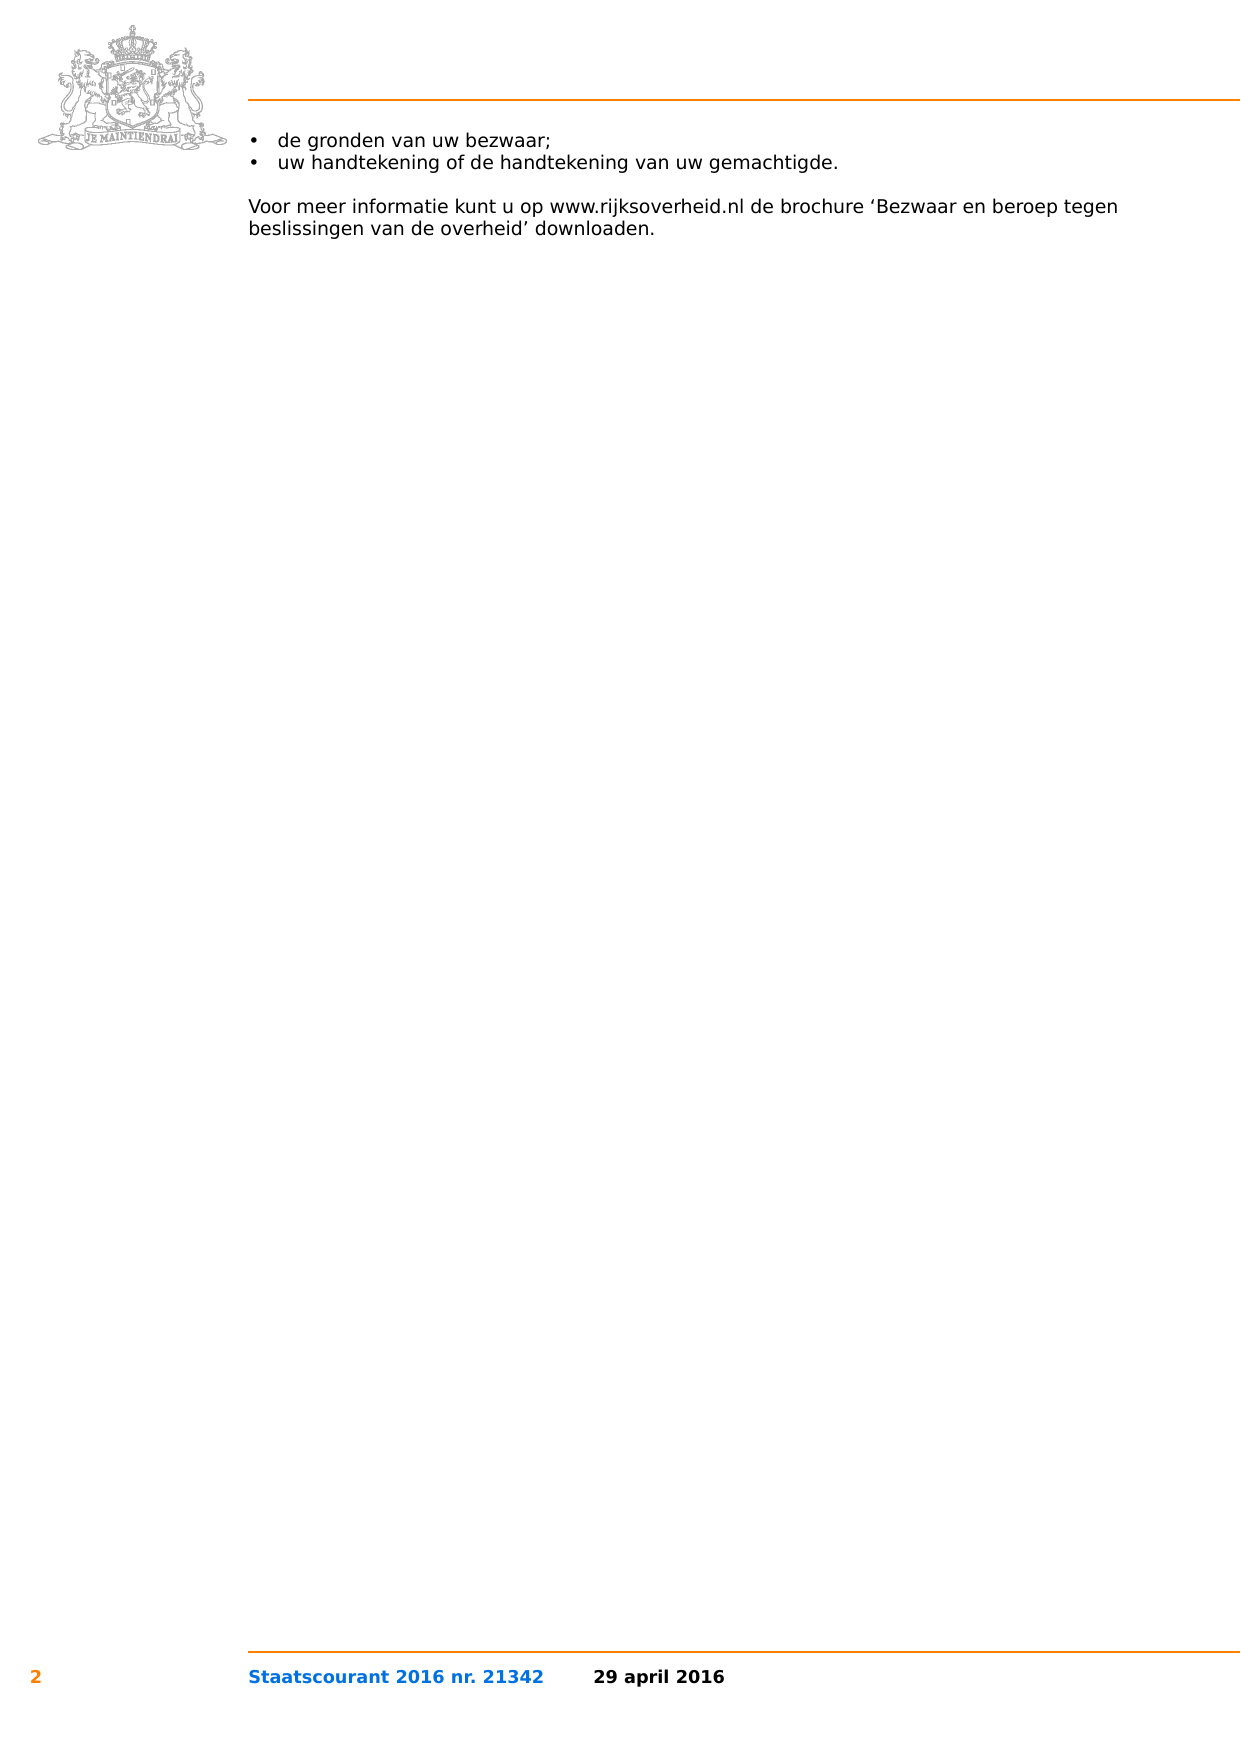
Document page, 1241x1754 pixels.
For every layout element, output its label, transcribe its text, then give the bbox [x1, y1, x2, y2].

text • de gronden van uw bezwaar; [248, 130, 1163, 152]
picture [38, 25, 227, 150]
text Voor meer informatie kunt u op www.rijksoverheid.nl de brochure ‘Bezwaar en beroep tegen beslissingen van de overheid’ downloaden. [248, 196, 1163, 240]
text • uw handtekening of de handtekening van uw gemachtigde. [248, 152, 1163, 174]
